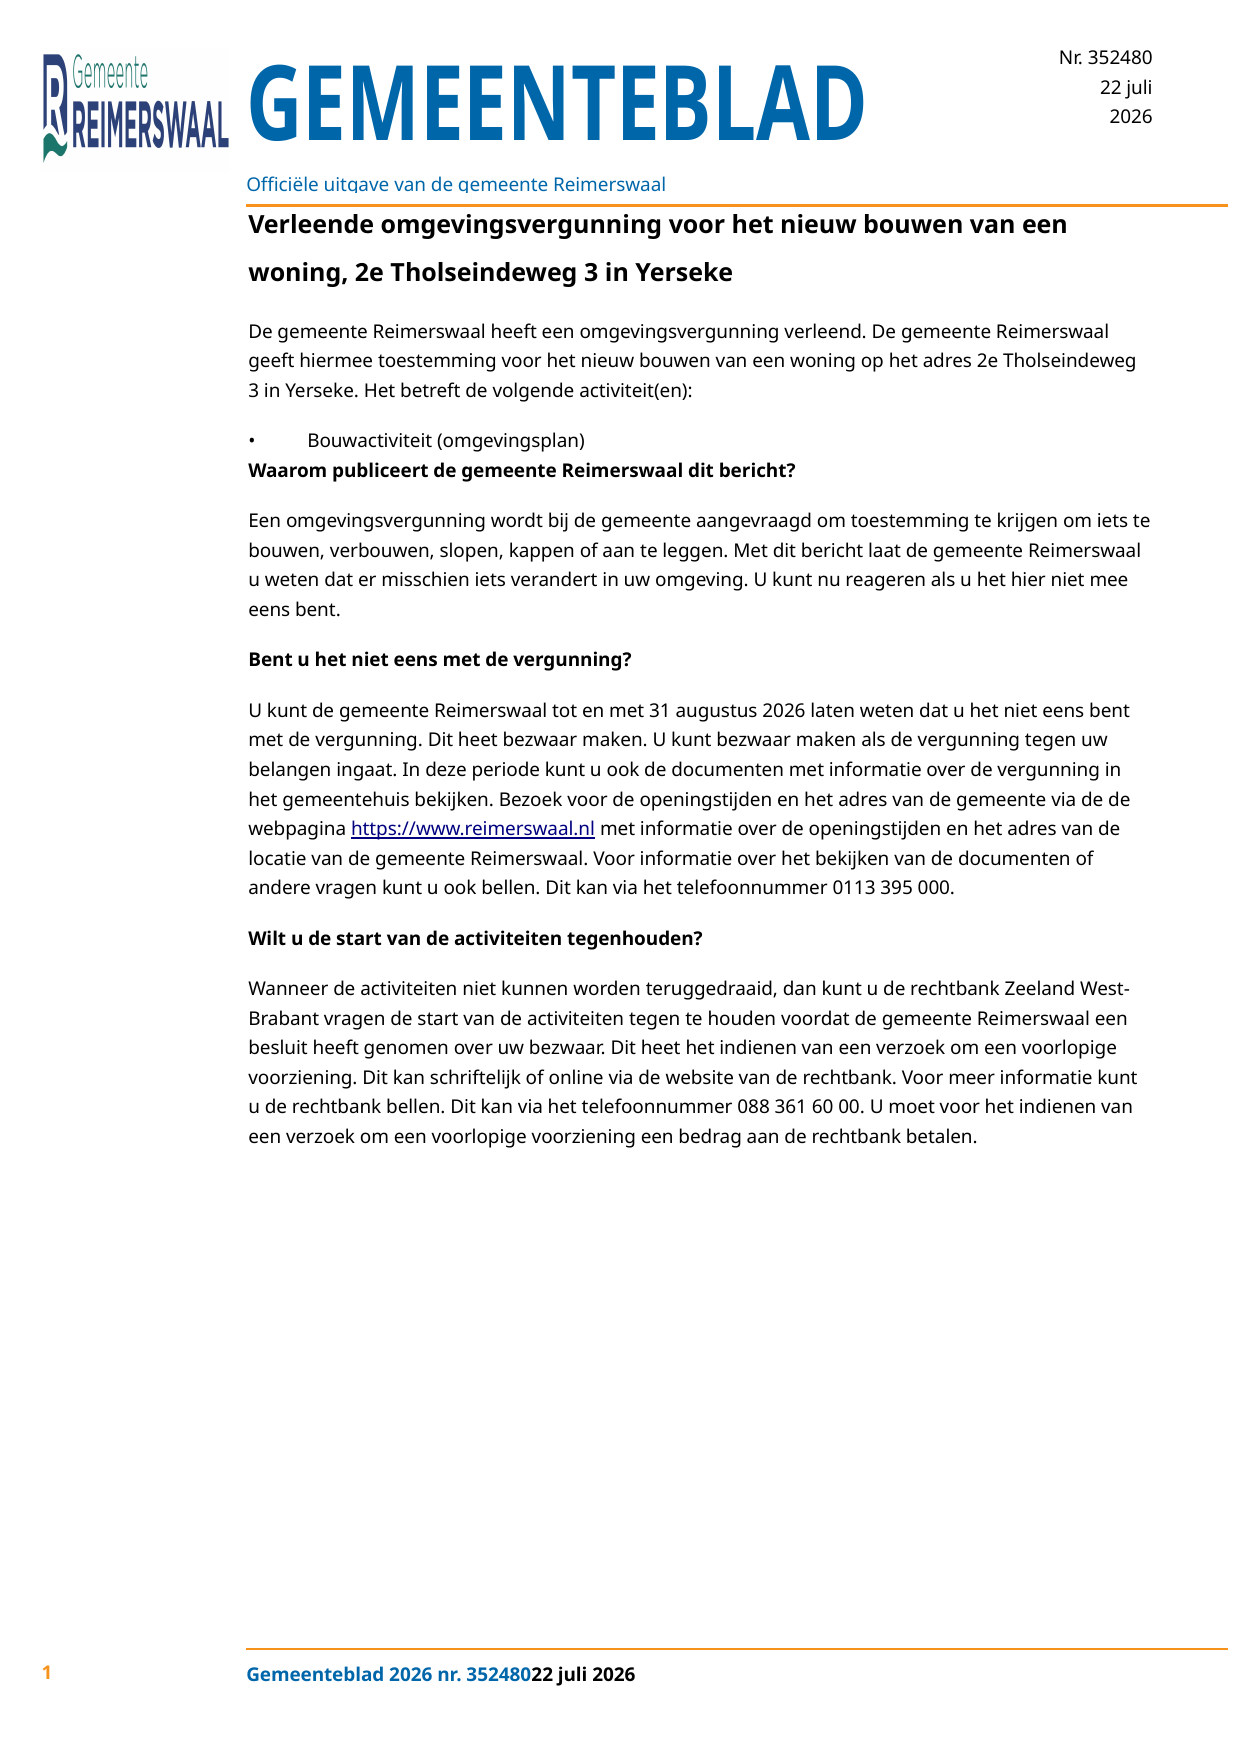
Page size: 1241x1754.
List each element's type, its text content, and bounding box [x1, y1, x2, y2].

picture [41, 47, 231, 172]
list Bouwactiviteit (omgevingsplan) [248, 427, 1152, 453]
text Verleende omgevingsvergunning voor het nieuw bouwen van een woning, 2e Tholseindeweg 3 in Yerseke [248, 207, 1152, 288]
text Wanneer de activiteiten niet kunnen worden teruggedraaid, dan kunt u de rechtbank Zeeland West-Brabant vragen de start van de activiteiten tegen te houden voordat de gemeente Reimerswaal een besluit heeft genomen over uw bezwaar. Dit heet het indienen van een verzoek om een voorlopige voorziening. Dit kan schriftelijk of online via de website van de rechtbank. Voor meer informatie kunt u de rechtbank bellen. Dit kan via het telefoonnummer 088 361 60 00. U moet voor het indienen van een verzoek om een voorlopige voorziening een bedrag aan de rechtbank betalen. [248, 975, 1152, 1149]
text De gemeente Reimerswaal heeft een omgevingsvergunning verleend. De gemeente Reimerswaal geeft hiermee toestemming voor het nieuw bouwen van een woning op het adres 2e Tholseindeweg 3 in Yerseke. Het betreft de volgende activiteit(en): [248, 318, 1152, 403]
text Bent u het niet eens met de vergunning? [248, 647, 1152, 672]
text Wilt u de start van de activiteiten tegenhouden? [248, 925, 1152, 951]
text Een omgevingsvergunning wordt bij de gemeente aangevraagd om toestemming te krijgen om iets te bouwen, verbouwen, slopen, kappen of aan te leggen. Met dit bericht laat de gemeente Reimerswaal u weten dat er misschien iets verandert in uw omgeving. U kunt nu reageren als u het hier niet mee eens bent. [248, 507, 1152, 622]
text U kunt de gemeente Reimerswaal tot en met 31 augustus 2026 laten weten dat u het niet eens bent met de vergunning. Dit heet bezwaar maken. U kunt bezwaar maken als de vergunning tegen uw belangen ingaat. In deze periode kunt u ook de documenten met informatie over de vergunning in het gemeentehuis bekijken. Bezoek voor de openingstijden en het adres van de gemeente via de de webpagina https://www.reimerswaal.nl met informatie over de openingstijden en het adres van de locatie van de gemeente Reimerswaal. Voor informatie over het bekijken van de documenten of andere vragen kunt u ook bellen. Dit kan via het telefoonnummer 0113 395 000. [248, 697, 1152, 900]
text Waarom publiceert de gemeente Reimerswaal dit bericht? [248, 457, 1152, 483]
